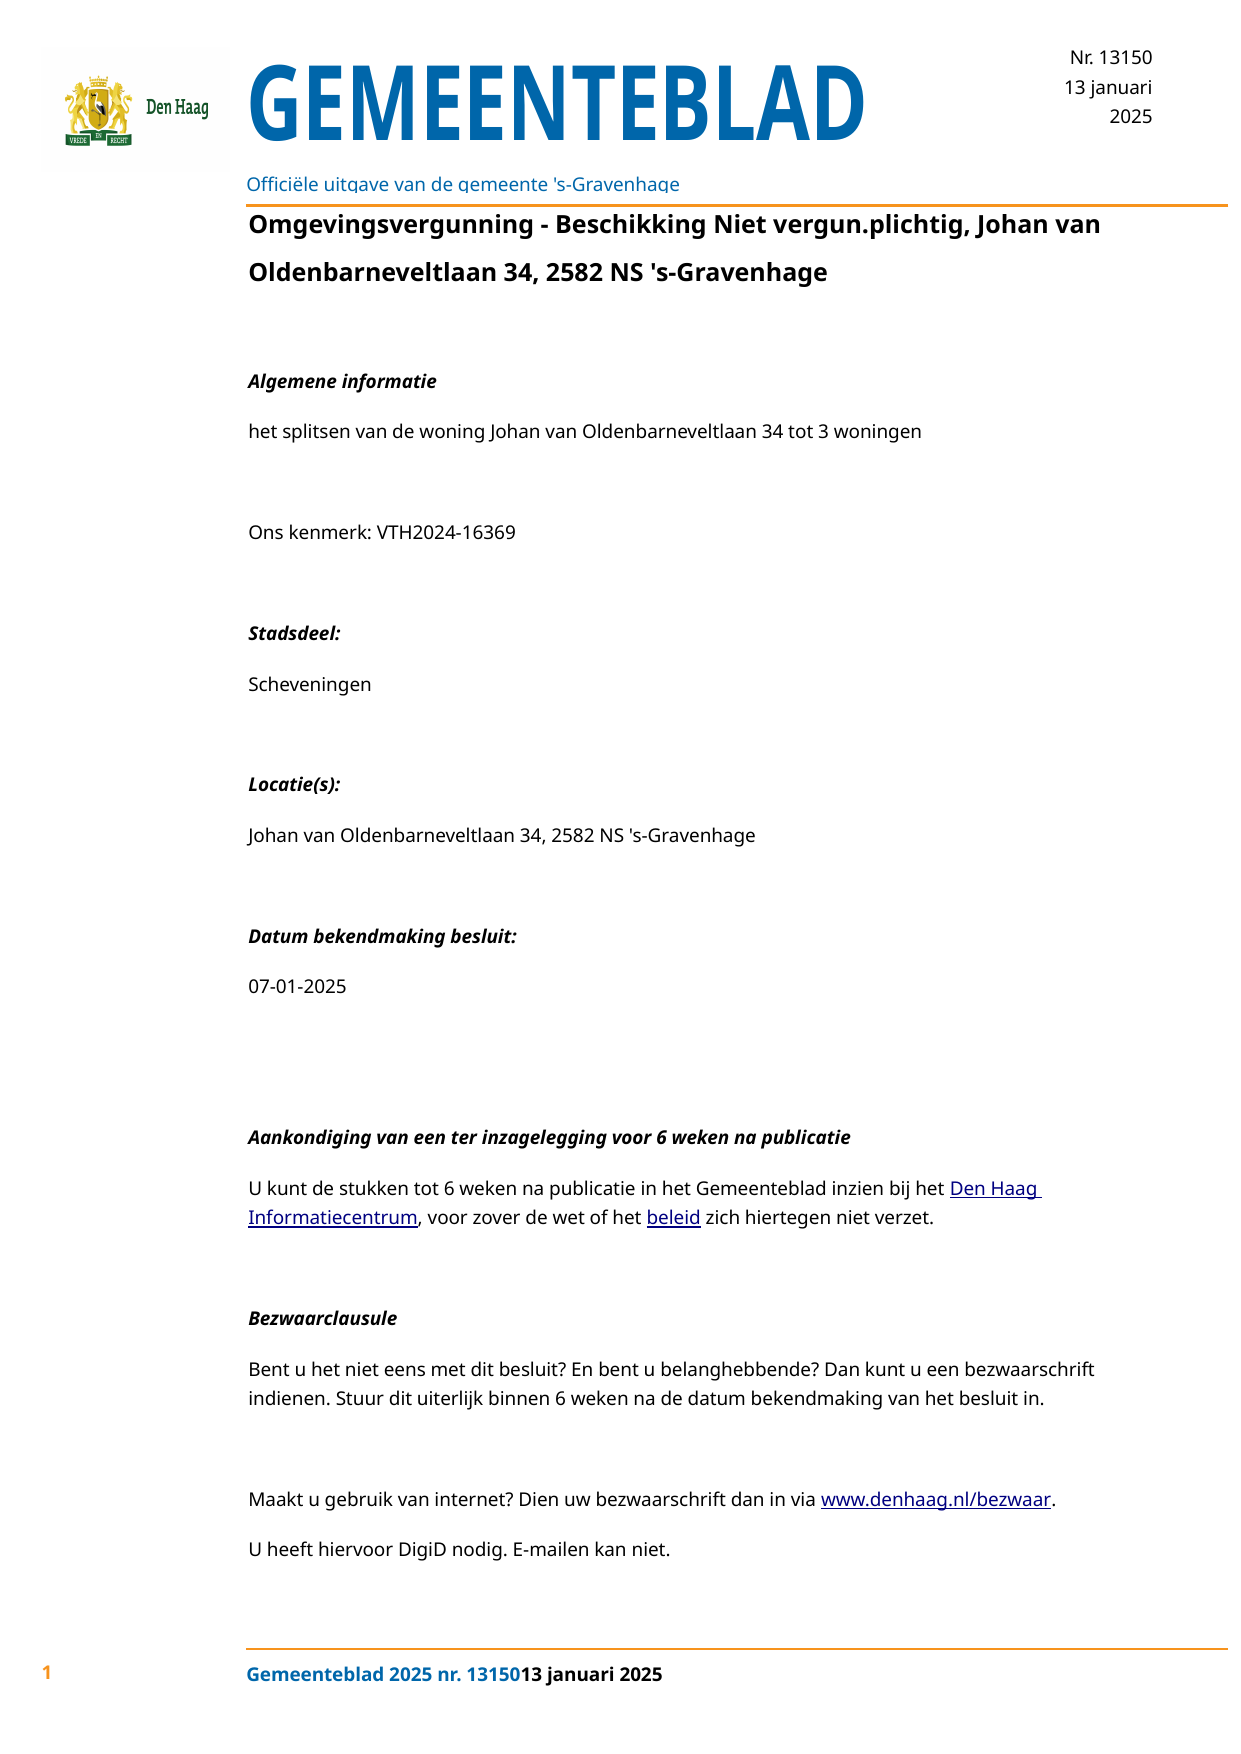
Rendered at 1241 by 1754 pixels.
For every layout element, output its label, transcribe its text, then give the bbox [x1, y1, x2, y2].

picture [41, 47, 231, 172]
text Locatie(s): [248, 772, 1152, 797]
text Aankondiging van een ter inzagelegging voor 6 weken na publicatie [248, 1124, 1152, 1150]
text Ons kenmerk: VTH2024-16369 [248, 519, 1152, 545]
text U kunt de stukken tot 6 weken na publicatie in het Gemeenteblad inzien bij het Den Haag Informatiecentrum, voor zover de wet of het beleid zich hiertegen niet verzet. [248, 1175, 1152, 1230]
text Maakt u gebruik van internet? Dien uw bezwaarschrift dan in via www.denhaag.nl/bezwaar. [248, 1486, 1152, 1512]
text Stadsdeel: [248, 620, 1152, 646]
text Scheveningen [248, 671, 1152, 697]
text Datum bekendmaking besluit: [248, 923, 1152, 949]
text Algemene informatie [248, 368, 1152, 394]
text Johan van Oldenbarneveltlaan 34, 2582 NS 's-Gravenhage [248, 822, 1152, 848]
text U heeft hiervoor DigiD nodig. E-mailen kan niet. [248, 1537, 1152, 1562]
text Omgevingsvergunning - Beschikking Niet vergun.plichtig, Johan van Oldenbarneveltlaan 34, 2582 NS 's-Gravenhage [248, 207, 1152, 288]
text Bezwaarclausule [248, 1305, 1152, 1331]
text het splitsen van de woning Johan van Oldenbarneveltlaan 34 tot 3 woningen [248, 419, 1152, 444]
text Bent u het niet eens met dit besluit? En bent u belanghebbende? Dan kunt u een bezwaarschrift indienen. Stuur dit uiterlijk binnen 6 weken na de datum bekendmaking van het besluit in. [248, 1356, 1152, 1411]
text 07-01-2025 [248, 973, 1152, 999]
